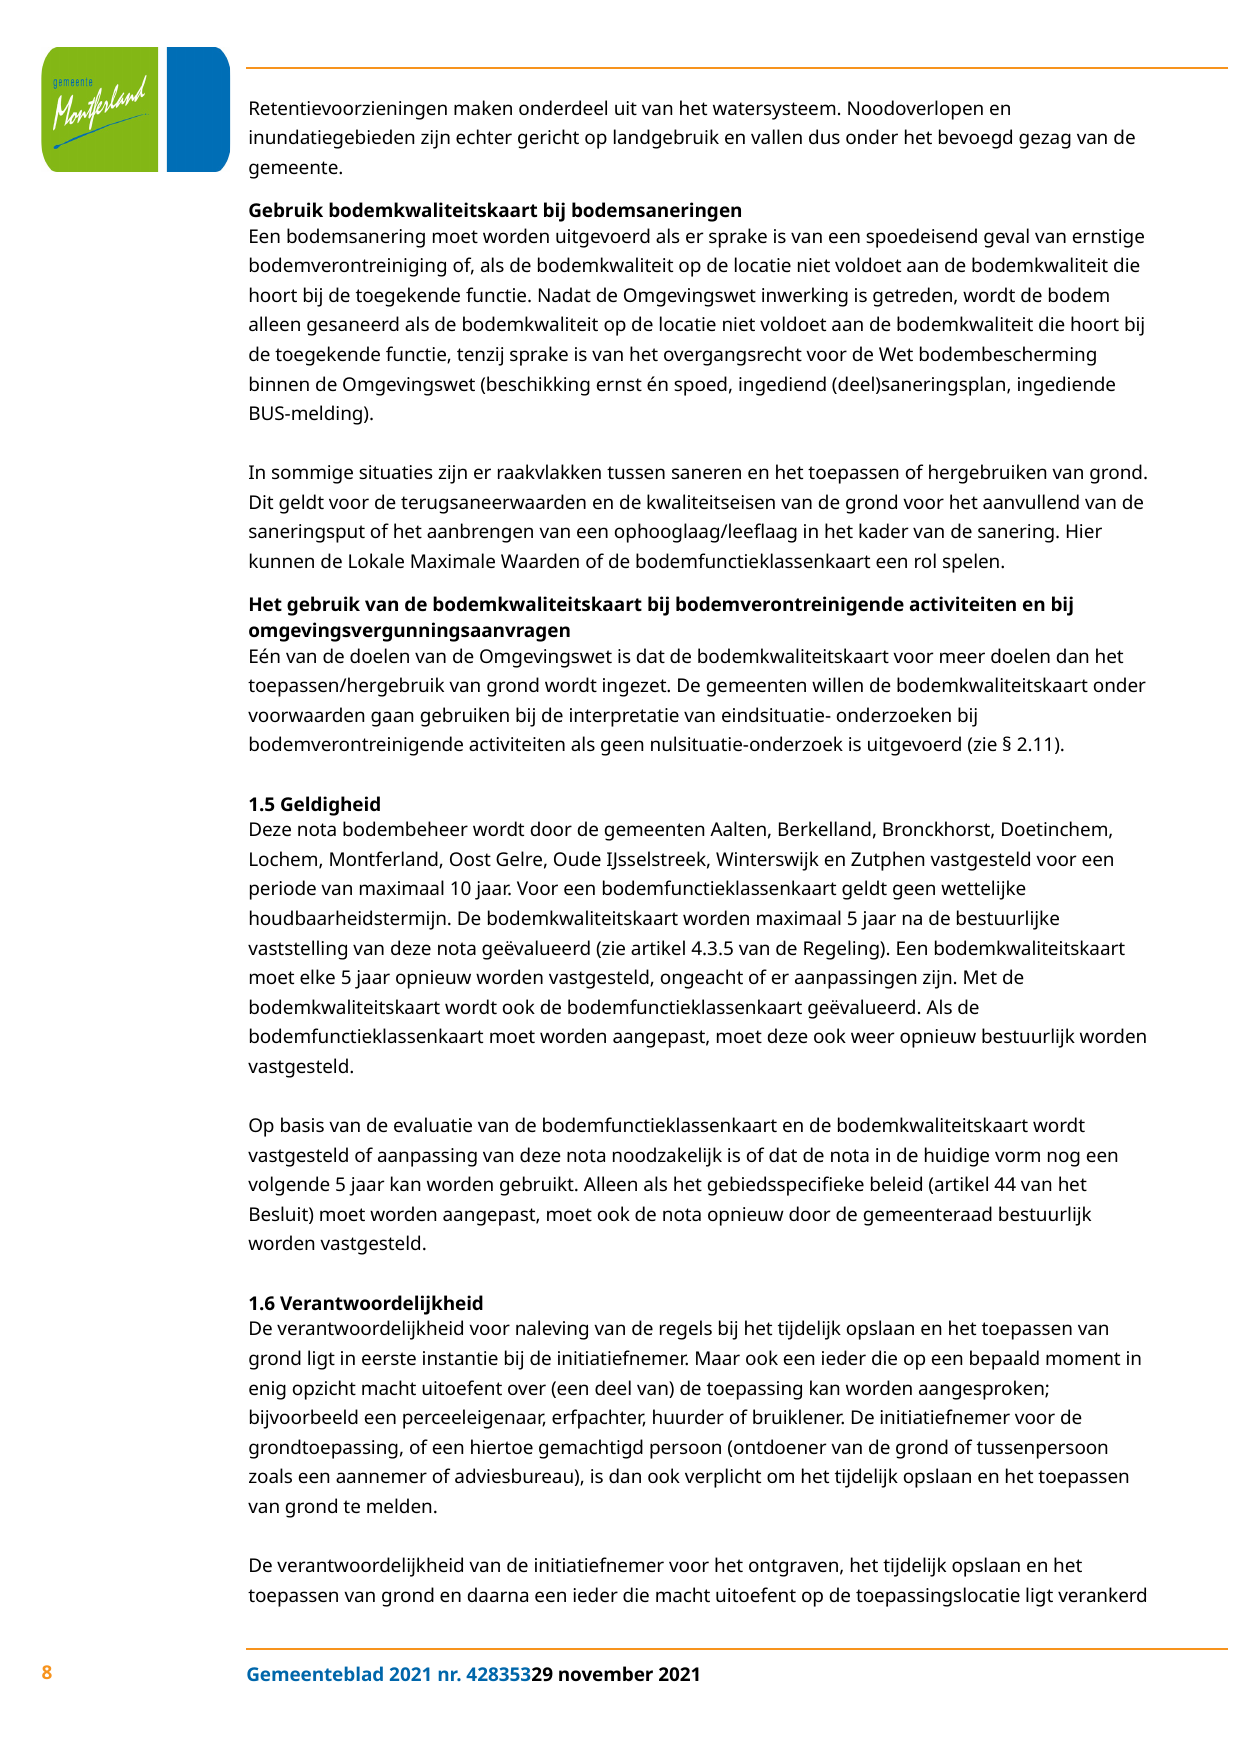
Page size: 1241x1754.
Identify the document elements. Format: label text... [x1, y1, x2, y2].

picture [41, 47, 231, 172]
text Gebruik bodemkwaliteitskaart bij bodemsaneringen [248, 197, 1152, 223]
text De verantwoordelijkheid van de initiatiefnemer voor het ontgraven, het tijdelijk opslaan en het toepassen van grond en daarna een ieder die macht uitoefent op de toepassingslocatie ligt verankerd [248, 1552, 1152, 1607]
text Retentievoorzieningen maken onderdeel uit van het watersysteem. Noodoverlopen en inundatiegebieden zijn echter gericht op landgebruik en vallen dus onder het bevoegd gezag van de gemeente. [248, 95, 1152, 180]
text Op basis van de evaluatie van de bodemfunctieklassenkaart en de bodemkwaliteitskaart wordt vastgesteld of aanpassing van deze nota noodzakelijk is of dat de nota in de huidige vorm nog een volgende 5 jaar kan worden gebruikt. Alleen als het gebiedsspecifieke beleid (artikel 44 van het Besluit) moet worden aangepast, moet ook de nota opnieuw door de gemeenteraad bestuurlijk worden vastgesteld. [248, 1112, 1152, 1256]
text In sommige situaties zijn er raakvlakken tussen saneren en het toepassen of hergebruiken van grond. Dit geldt voor de terugsaneerwaarden en de kwaliteitseisen van de grond voor het aanvullend van de saneringsput of het aanbrengen van een ophooglaag/leeflaag in het kader van de sanering. Hier kunnen de Lokale Maximale Waarden of de bodemfunctieklassenkaart een rol spelen. [248, 459, 1152, 574]
text 1.5 Geldigheid [248, 791, 1152, 816]
text De verantwoordelijkheid voor naleving van de regels bij het tijdelijk opslaan en het toepassen van grond ligt in eerste instantie bij de initiatiefnemer. Maar ook een ieder die op een bepaald moment in enig opzicht macht uitoefent over (een deel van) de toepassing kan worden aangesproken; bijvoorbeeld een perceeleigenaar, erfpachter, huurder of bruiklener. De initiatiefnemer voor de grondtoepassing, of een hiertoe gemachtigd persoon (ontdoener van de grond of tussenpersoon zoals een aannemer of adviesbureau), is dan ook verplicht om het tijdelijk opslaan en het toepassen van grond te melden. [248, 1316, 1152, 1519]
text Een bodemsanering moet worden uitgevoerd als er sprake is van een spoedeisend geval van ernstige bodemverontreiniging of, als de bodemkwaliteit op de locatie niet voldoet aan de bodemkwaliteit die hoort bij de toegekende functie. Nadat de Omgevingswet inwerking is getreden, wordt de bodem alleen gesaneerd als de bodemkwaliteit op de locatie niet voldoet aan de bodemkwaliteit die hoort bij de toegekende functie, tenzij sprake is van het overgangsrecht voor de Wet bodembescherming binnen de Omgevingswet (beschikking ernst én spoed, ingediend (deel)saneringsplan, ingediende BUS-melding). [248, 223, 1152, 426]
text 1.6 Verantwoordelijkheid [248, 1290, 1152, 1316]
text Het gebruik van de bodemkwaliteitskaart bij bodemverontreinigende activiteiten en bij omgevingsvergunningsaanvragen [248, 591, 1152, 643]
text Eén van de doelen van de Omgevingswet is dat de bodemkwaliteitskaart voor meer doelen dan het toepassen/hergebruik van grond wordt ingezet. De gemeenten willen de bodemkwaliteitskaart onder voorwaarden gaan gebruiken bij de interpretatie van eindsituatie- onderzoeken bij bodemverontreinigende activiteiten als geen nulsituatie-onderzoek is uitgevoerd (zie § 2.11). [248, 643, 1152, 757]
text Deze nota bodembeheer wordt door de gemeenten Aalten, Berkelland, Bronckhorst, Doetinchem, Lochem, Montferland, Oost Gelre, Oude IJsselstreek, Winterswijk en Zutphen vastgesteld voor een periode van maximaal 10 jaar. Voor een bodemfunctieklassenkaart geldt geen wettelijke houdbaarheidstermijn. De bodemkwaliteitskaart worden maximaal 5 jaar na de bestuurlijke vaststelling van deze nota geëvalueerd (zie artikel 4.3.5 van de Regeling). Een bodemkwaliteitskaart moet elke 5 jaar opnieuw worden vastgesteld, ongeacht of er aanpassingen zijn. Met de bodemkwaliteitskaart wordt ook de bodemfunctieklassenkaart geëvalueerd. Als de bodemfunctieklassenkaart moet worden aangepast, moet deze ook weer opnieuw bestuurlijk worden vastgesteld. [248, 816, 1152, 1079]
